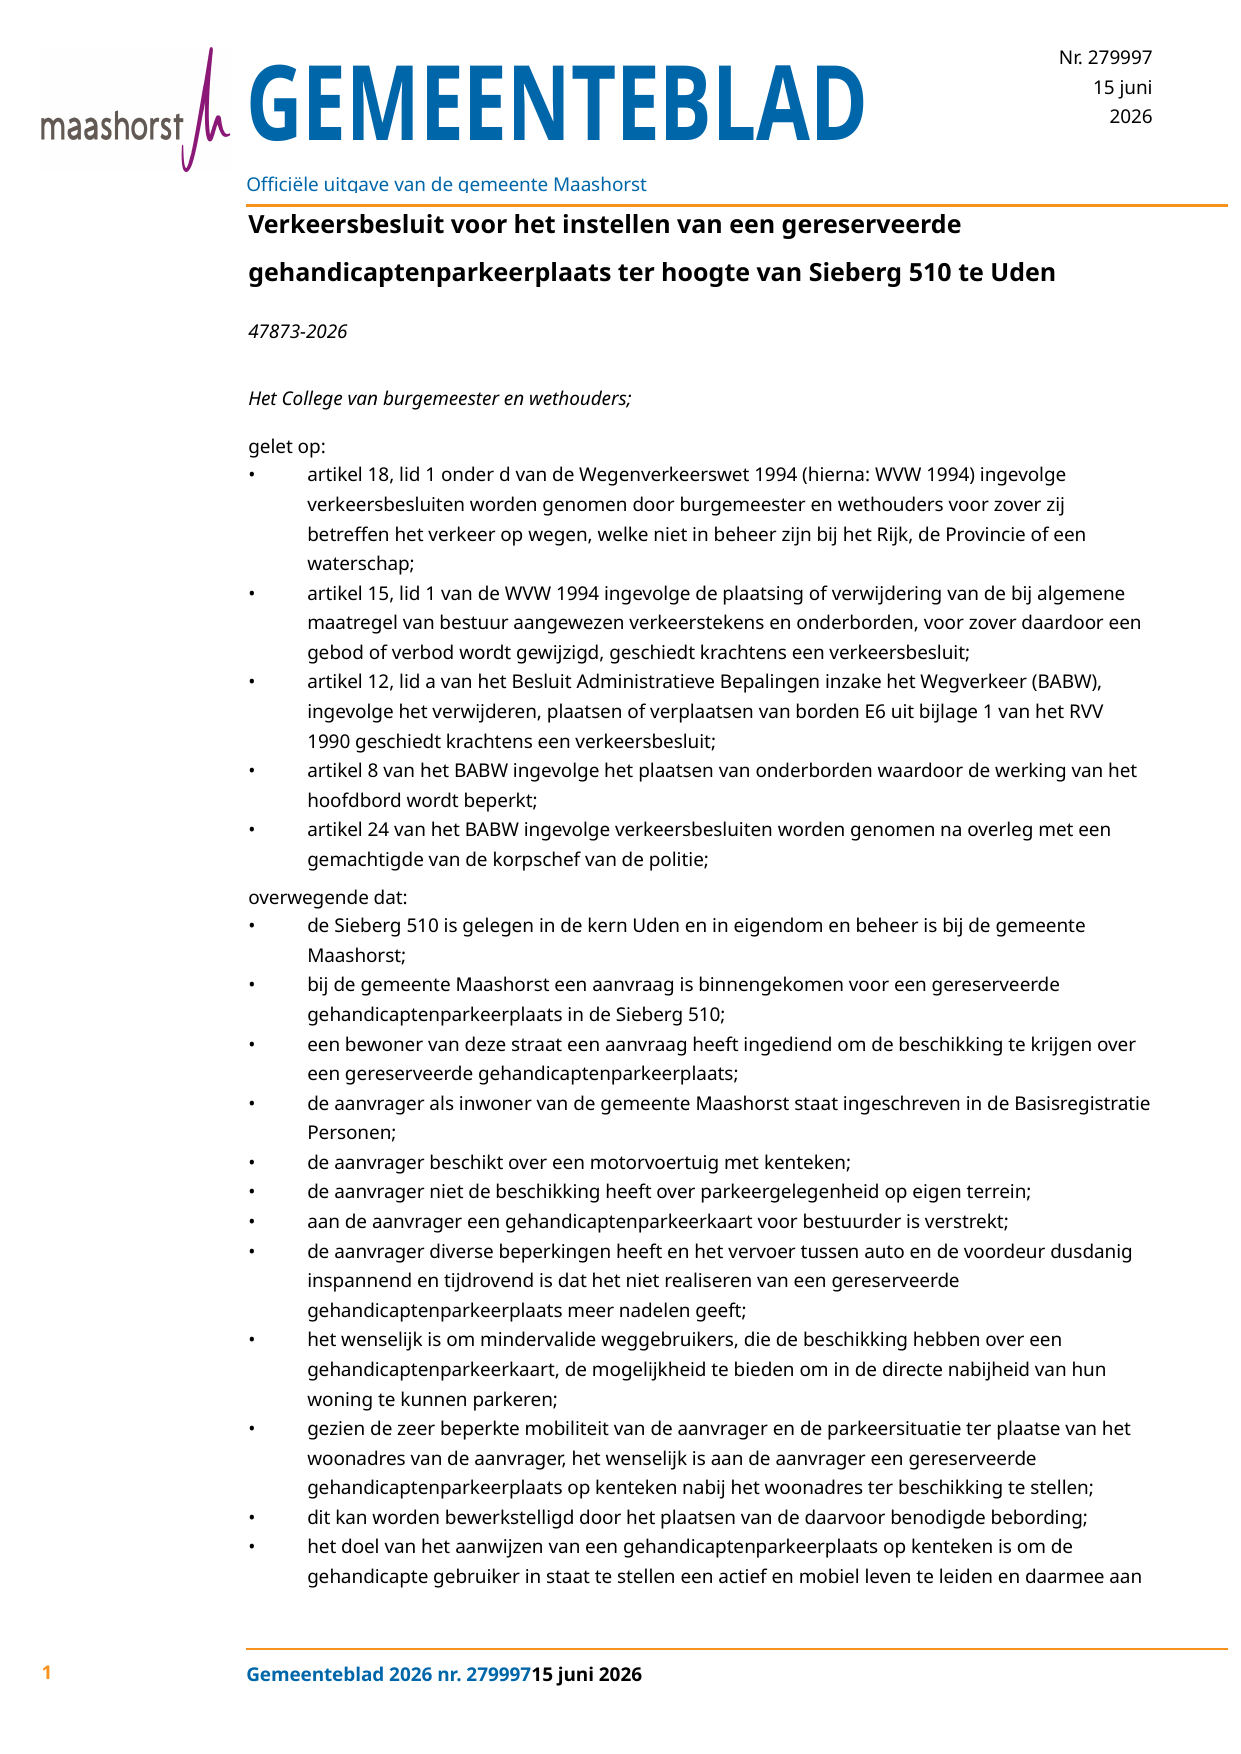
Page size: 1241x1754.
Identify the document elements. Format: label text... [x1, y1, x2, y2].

list bij de gemeente Maashorst een aanvraag is binnengekomen voor een gereserveerde gehandicaptenparkeerplaats in de Sieberg 510; [248, 972, 1152, 1027]
list de aanvrager niet de beschikking heeft over parkeergelegenheid op eigen terrein; [248, 1179, 1152, 1204]
picture [41, 47, 231, 172]
list de aanvrager beschikt over een motorvoertuig met kenteken; [248, 1149, 1152, 1175]
text Het College van burgemeester en wethouders; [248, 386, 1152, 411]
list artikel 8 van het BABW ingevolge het plaatsen van onderborden waardoor de werking van het hoofdbord wordt beperkt; [248, 757, 1152, 813]
list een bewoner van deze straat een aanvraag heeft ingediend om de beschikking te krijgen over een gereserveerde gehandicaptenparkeerplaats; [248, 1031, 1152, 1086]
list aan de aanvrager een gehandicaptenparkeerkaart voor bestuurder is verstrekt; [248, 1208, 1152, 1234]
list de aanvrager diverse beperkingen heeft en het vervoer tussen auto en de voordeur dusdanig inspannend en tijdrovend is dat het niet realiseren van een gereserveerde gehandicaptenparkeerplaats meer nadelen geeft; [248, 1238, 1152, 1323]
list de Sieberg 510 is gelegen in de kern Uden en in eigendom en beheer is bij de gemeente Maashorst; [248, 912, 1152, 968]
list dit kan worden bewerkstelligd door het plaatsen van de daarvoor benodigde bebording; [248, 1504, 1152, 1530]
text overwegende dat: [248, 884, 1152, 910]
text Verkeersbesluit voor het instellen van een gereserveerde gehandicaptenparkeerplaats ter hoogte van Sieberg 510 te Uden [248, 207, 1152, 288]
list het wenselijk is om mindervalide weggebruikers, die de beschikking hebben over een gehandicaptenparkeerkaart, de mogelijkheid te bieden om in de directe nabijheid van hun woning te kunnen parkeren; [248, 1327, 1152, 1411]
text 47873-2026 [248, 318, 1152, 344]
list artikel 12, lid a van het Besluit Administratieve Bepalingen inzake het Wegverkeer (BABW), ingevolge het verwijderen, plaatsen of verplaatsen van borden E6 uit bijlage 1 van het RVV 1990 geschiedt krachtens een verkeersbesluit; [248, 669, 1152, 753]
list het doel van het aanwijzen van een gehandicaptenparkeerplaats op kenteken is om de gehandicapte gebruiker in staat te stellen een actief en mobiel leven te leiden en daarmee aan [248, 1534, 1152, 1589]
text gelet op: [248, 433, 1152, 459]
list artikel 18, lid 1 onder d van de Wegenverkeerswet 1994 (hierna: WVW 1994) ingevolge verkeersbesluiten worden genomen door burgemeester en wethouders voor zover zij betreffen het verkeer op wegen, welke niet in beheer zijn bij het Rijk, de Provincie of een waterschap; [248, 462, 1152, 576]
list artikel 15, lid 1 van de WVW 1994 ingevolge de plaatsing of verwijdering van de bij algemene maatregel van bestuur aangewezen verkeerstekens en onderborden, voor zover daardoor een gebod of verbod wordt gewijzigd, geschiedt krachtens een verkeersbesluit; [248, 580, 1152, 665]
list de aanvrager als inwoner van de gemeente Maashorst staat ingeschreven in de Basisregistratie Personen; [248, 1090, 1152, 1145]
list artikel 24 van het BABW ingevolge verkeersbesluiten worden genomen na overleg met een gemachtigde van de korpschef van de politie; [248, 817, 1152, 872]
list gezien de zeer beperkte mobiliteit van de aanvrager en de parkeersituatie ter plaatse van het woonadres van de aanvrager, het wenselijk is aan de aanvrager een gereserveerde gehandicaptenparkeerplaats op kenteken nabij het woonadres ter beschikking te stellen; [248, 1415, 1152, 1500]
